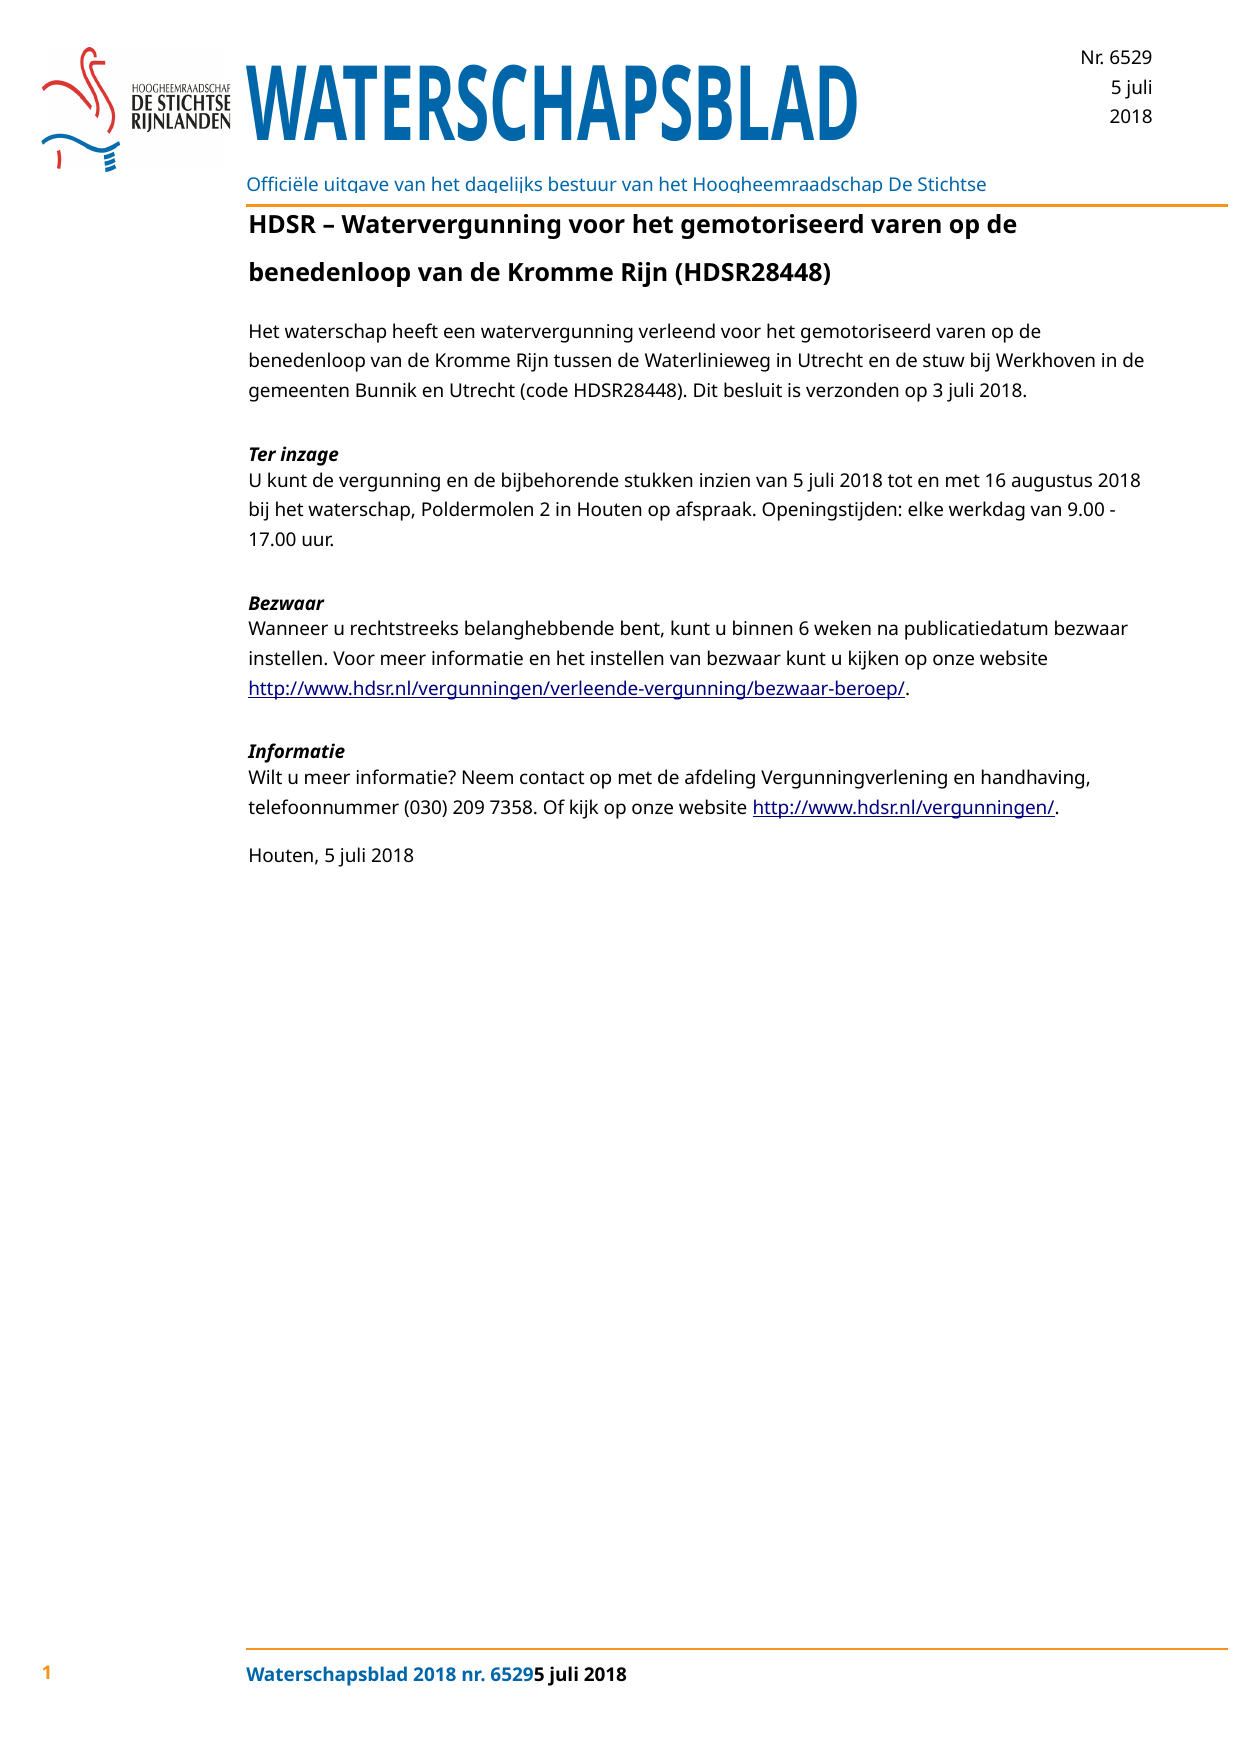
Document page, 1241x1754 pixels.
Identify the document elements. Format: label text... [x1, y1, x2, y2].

text Bezwaar [248, 590, 1152, 616]
text Informatie [248, 739, 1152, 764]
text HDSR – Watervergunning voor het gemotoriseerd varen op de benedenloop van de Kromme Rijn (HDSR28448) [248, 207, 1152, 288]
text Wilt u meer informatie? Neem contact op met de afdeling Vergunningverlening en handhaving, telefoonnummer (030) 209 7358. Of kijk op onze website http://www.hdsr.nl/vergunningen/. [248, 764, 1152, 820]
text Wanneer u rechtstreeks belanghebbende bent, kunt u binnen 6 weken na publicatiedatum bezwaar instellen. Voor meer informatie en het instellen van bezwaar kunt u kijken op onze website http://www.hdsr.nl/vergunningen/verleende-vergunning/bezwaar-beroep/. [248, 616, 1152, 701]
picture [41, 47, 231, 172]
text Houten, 5 juli 2018 [248, 842, 1152, 868]
text Ter inzage [248, 441, 1152, 467]
text Het waterschap heeft een watervergunning verleend voor het gemotoriseerd varen op de benedenloop van de Kromme Rijn tussen de Waterlinieweg in Utrecht en de stuw bij Werkhoven in de gemeenten Bunnik en Utrecht (code HDSR28448). Dit besluit is verzonden op 3 juli 2018. [248, 318, 1152, 403]
text U kunt de vergunning en de bijbehorende stukken inzien van 5 juli 2018 tot en met 16 augustus 2018 bij het waterschap, Poldermolen 2 in Houten op afspraak. Openingstijden: elke werkdag van 9.00 - 17.00 uur. [248, 467, 1152, 552]
